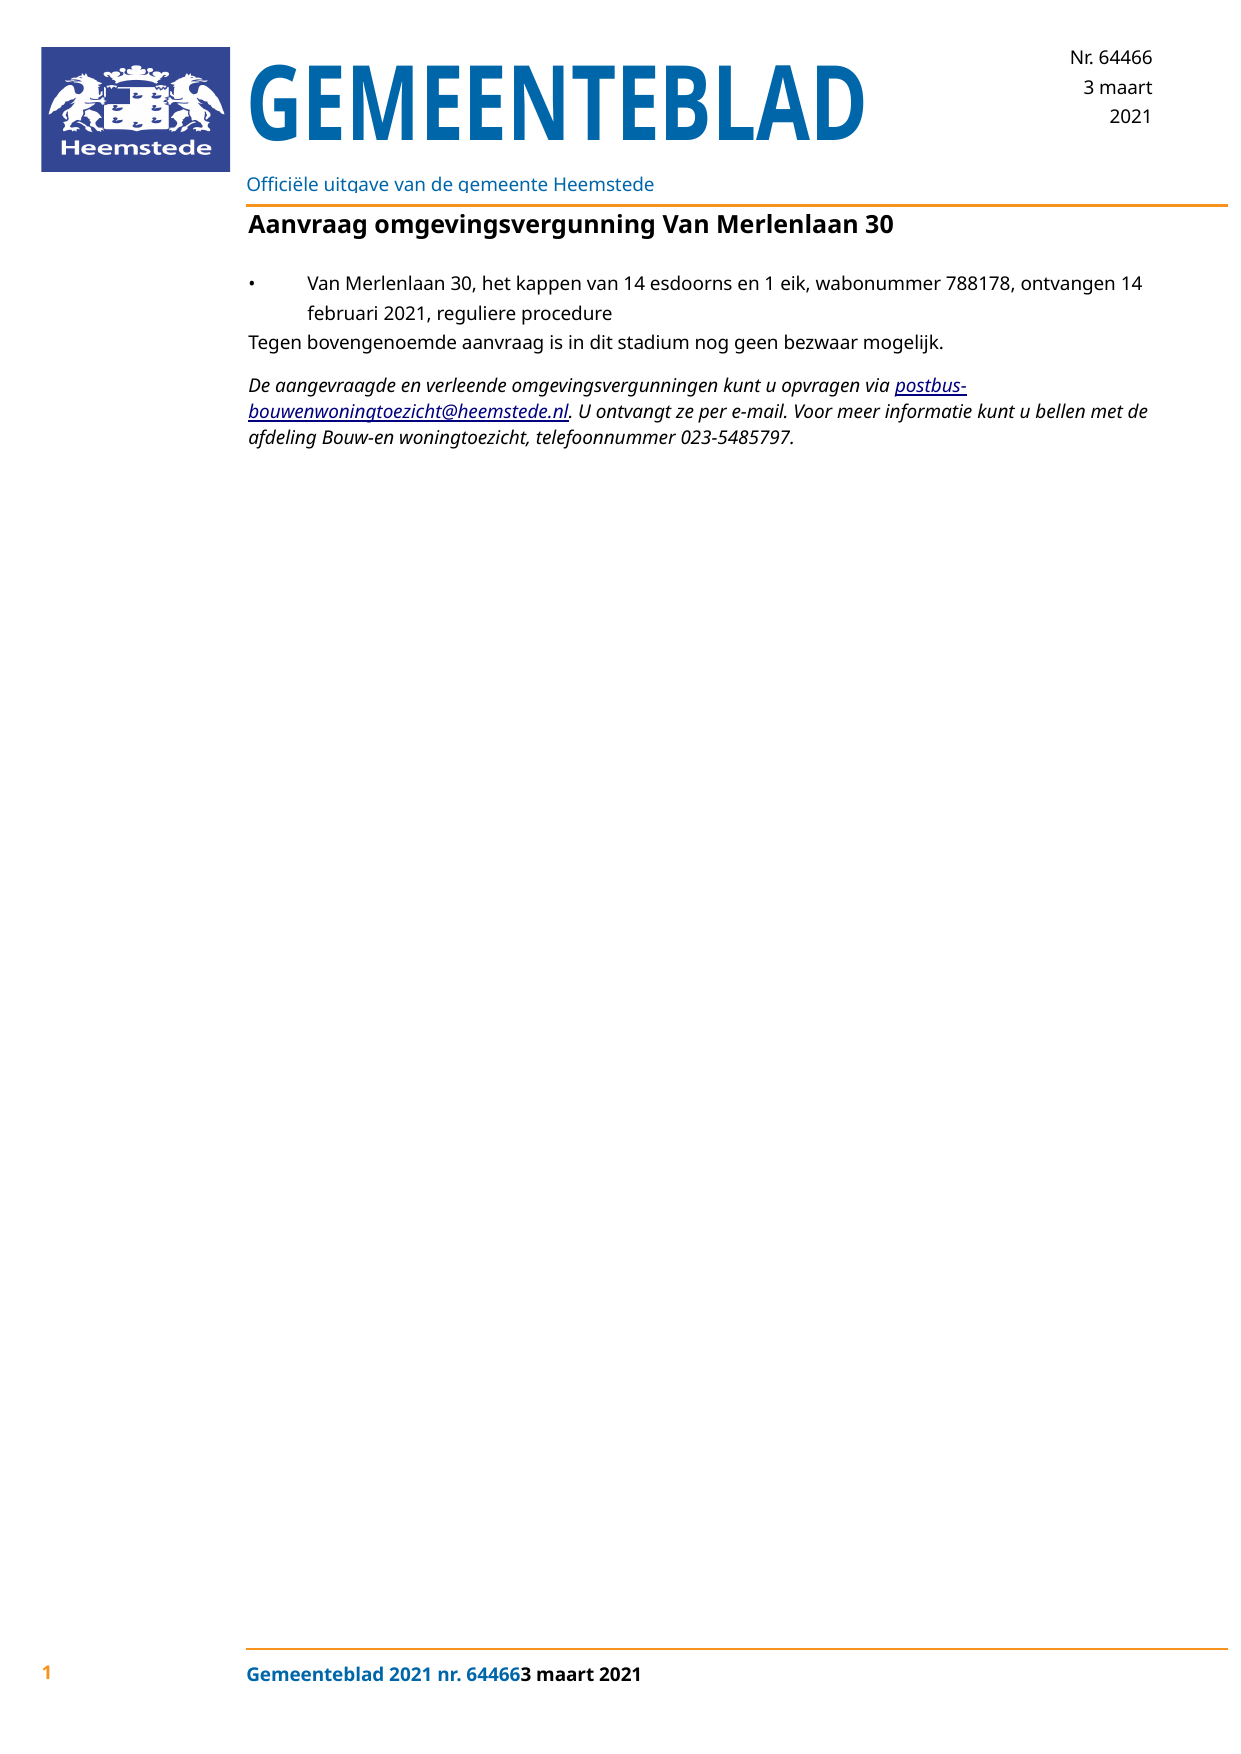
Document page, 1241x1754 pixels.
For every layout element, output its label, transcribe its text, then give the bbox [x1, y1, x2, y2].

list Van Merlenlaan 30, het kappen van 14 esdoorns en 1 eik, wabonummer 788178, ontvangen 14 februari 2021, reguliere procedure [248, 270, 1152, 326]
text Aanvraag omgevingsvergunning Van Merlenlaan 30 [248, 207, 1152, 241]
picture [41, 47, 231, 172]
text De aangevraagde en verleende omgevingsvergunningen kunt u opvragen via postbus-bouwenwoningtoezicht@heemstede.nl. U ontvangt ze per e-mail. Voor meer informatie kunt u bellen met de afdeling Bouw-en woningtoezicht, telefoonnummer 023-5485797. [248, 373, 1152, 450]
text Tegen bovengenoemde aanvraag is in dit stadium nog geen bezwaar mogelijk. [248, 329, 1152, 355]
